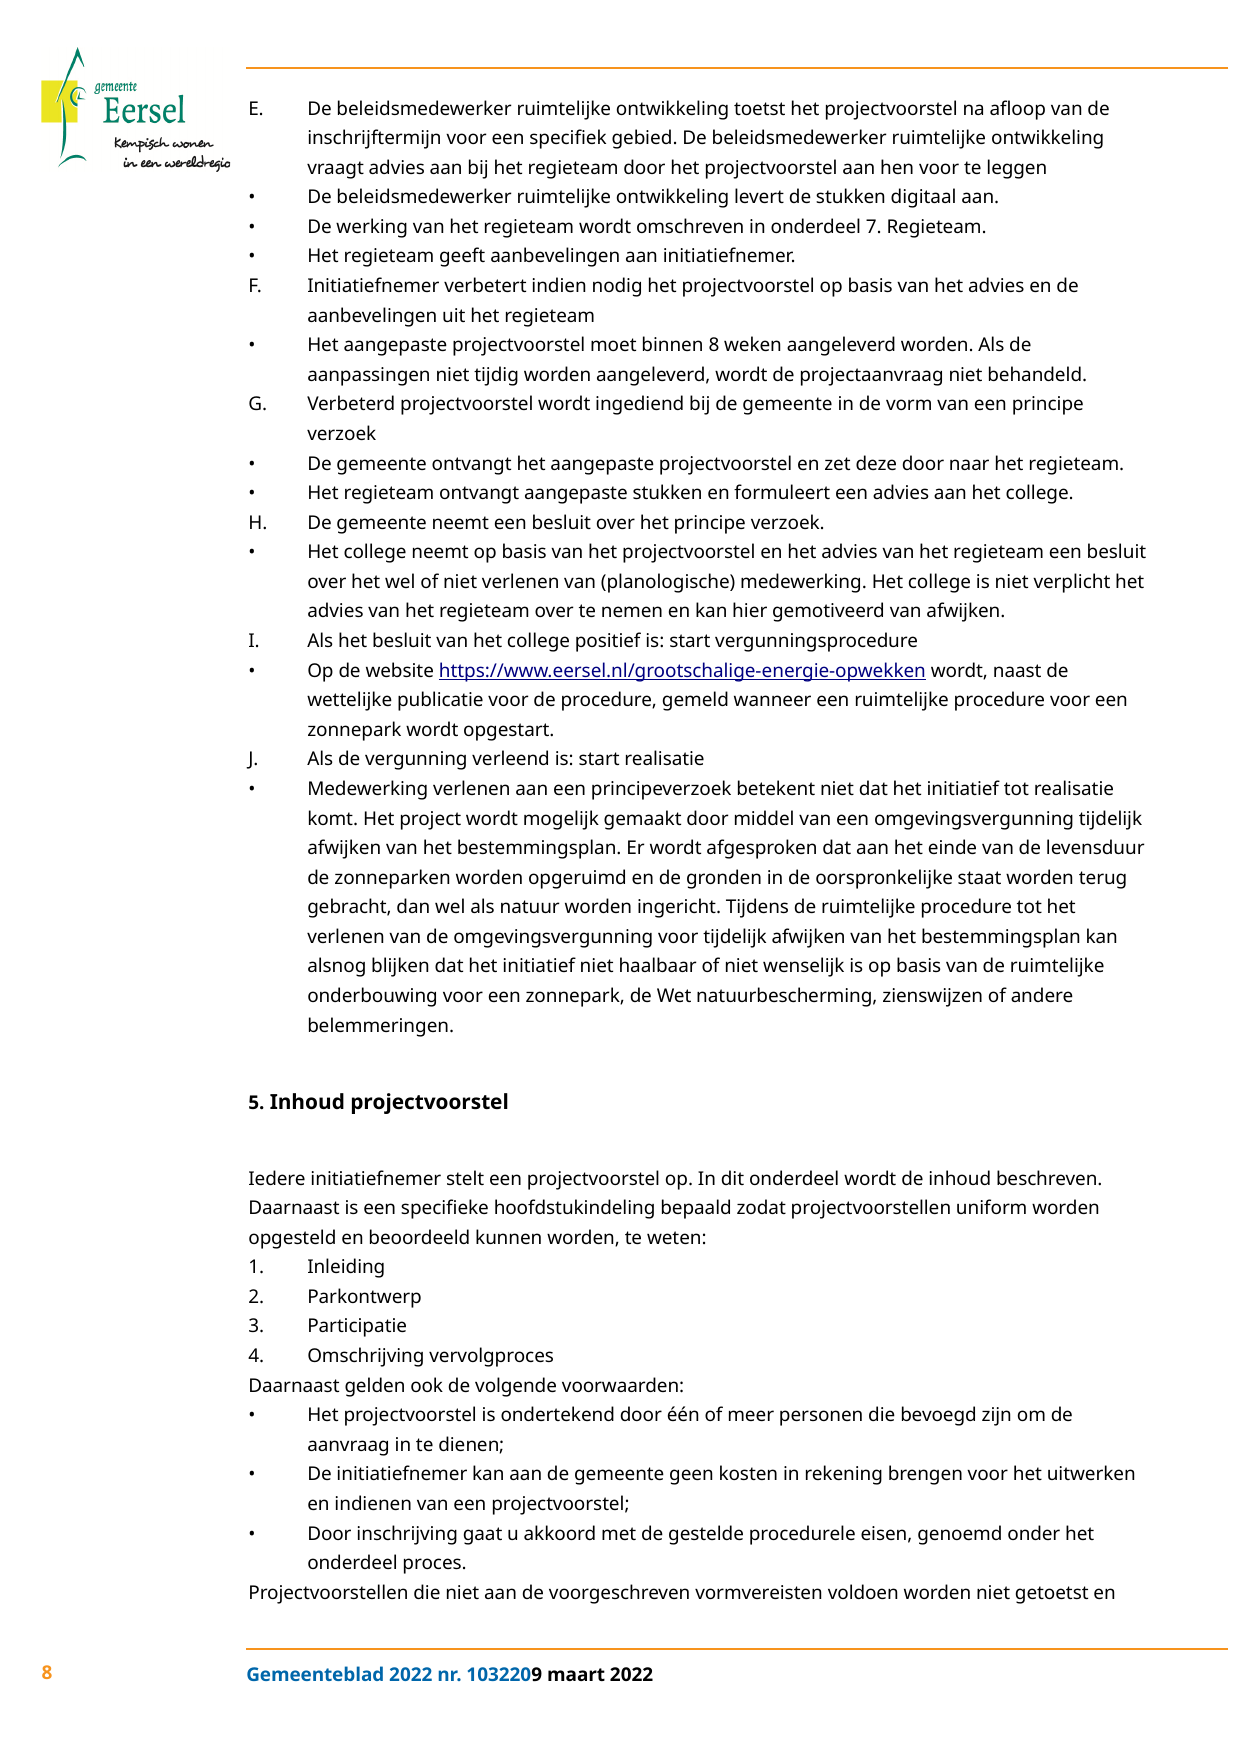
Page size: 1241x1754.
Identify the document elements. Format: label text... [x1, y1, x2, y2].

list Het regieteam geeft aanbevelingen aan initiatiefnemer. [248, 243, 1152, 268]
list Het college neemt op basis van het projectvoorstel en het advies van het regieteam een besluit over het wel of niet verlenen van (planologische) medewerking. Het college is niet verplicht het advies van het regieteam over te nemen en kan hier gemotiveerd van afwijken. [248, 538, 1152, 623]
list Inleiding [248, 1253, 1152, 1279]
list De beleidsmedewerker ruimtelijke ontwikkeling toetst het projectvoorstel na afloop van de inschrijftermijn voor een specifiek gebied. De beleidsmedewerker ruimtelijke ontwikkeling vraagt advies aan bij het regieteam door het projectvoorstel aan hen voor te leggen [248, 95, 1152, 180]
list Participatie [248, 1313, 1152, 1338]
list Het aangepaste projectvoorstel moet binnen 8 weken aangeleverd worden. Als de aanpassingen niet tijdig worden aangeleverd, wordt de projectaanvraag niet behandeld. [248, 331, 1152, 387]
list Door inschrijving gaat u akkoord met de gestelde procedurele eisen, genoemd onder het onderdeel proces. [248, 1520, 1152, 1575]
list Het projectvoorstel is ondertekend door één of meer personen die bevoegd zijn om de aanvraag in te dienen; [248, 1401, 1152, 1457]
text 5. Inhoud projectvoorstel [248, 1087, 1152, 1116]
list De initiatiefnemer kan aan de gemeente geen kosten in rekening brengen voor het uitwerken en indienen van een projectvoorstel; [248, 1461, 1152, 1516]
list De gemeente ontvangt het aangepaste projectvoorstel en zet deze door naar het regieteam. [248, 450, 1152, 476]
list Als de vergunning verleend is: start realisatie [248, 746, 1152, 771]
text Iedere initiatiefnemer stelt een projectvoorstel op. In dit onderdeel wordt de inhoud beschreven. Daarnaast is een specifieke hoofdstukindeling bepaald zodat projectvoorstellen uniform worden opgesteld en beoordeeld kunnen worden, te weten: [248, 1165, 1152, 1250]
list Medewerking verlenen aan een principeverzoek betekent niet dat het initiatief tot realisatie komt. Het project wordt mogelijk gemaakt door middel van een omgevingsvergunning tijdelijk afwijken van het bestemmingsplan. Er wordt afgesproken dat aan het einde van de levensduur de zonneparken worden opgeruimd en de gronden in de oorspronkelijke staat worden terug gebracht, dan wel als natuur worden ingericht. Tijdens de ruimtelijke procedure tot het verlenen van de omgevingsvergunning voor tijdelijk afwijken van het bestemmingsplan kan alsnog blijken dat het initiatief niet haalbaar of niet wenselijk is op basis van de ruimtelijke onderbouwing voor een zonnepark, de Wet natuurbescherming, zienswijzen of andere belemmeringen. [248, 775, 1152, 1038]
picture [41, 47, 231, 172]
list Op de website https://www.eersel.nl/grootschalige-energie-opwekken wordt, naast de wettelijke publicatie voor de procedure, gemeld wanneer een ruimtelijke procedure voor een zonnepark wordt opgestart. [248, 657, 1152, 742]
list De beleidsmedewerker ruimtelijke ontwikkeling levert de stukken digitaal aan. [248, 183, 1152, 209]
list De gemeente neemt een besluit over het principe verzoek. [248, 509, 1152, 535]
list De werking van het regieteam wordt omschreven in onderdeel 7. Regieteam. [248, 213, 1152, 239]
list Verbeterd projectvoorstel wordt ingediend bij de gemeente in de vorm van een principe verzoek [248, 391, 1152, 446]
list Als het besluit van het college positief is: start vergunningsprocedure [248, 627, 1152, 653]
text Projectvoorstellen die niet aan de voorgeschreven vormvereisten voldoen worden niet getoetst en [248, 1579, 1152, 1605]
text Daarnaast gelden ook de volgende voorwaarden: [248, 1372, 1152, 1398]
list Initiatiefnemer verbetert indien nodig het projectvoorstel op basis van het advies en de aanbevelingen uit het regieteam [248, 272, 1152, 328]
list Het regieteam ontvangt aangepaste stukken en formuleert een advies aan het college. [248, 479, 1152, 505]
list Parkontwerp [248, 1283, 1152, 1309]
list Omschrijving vervolgproces [248, 1342, 1152, 1368]
